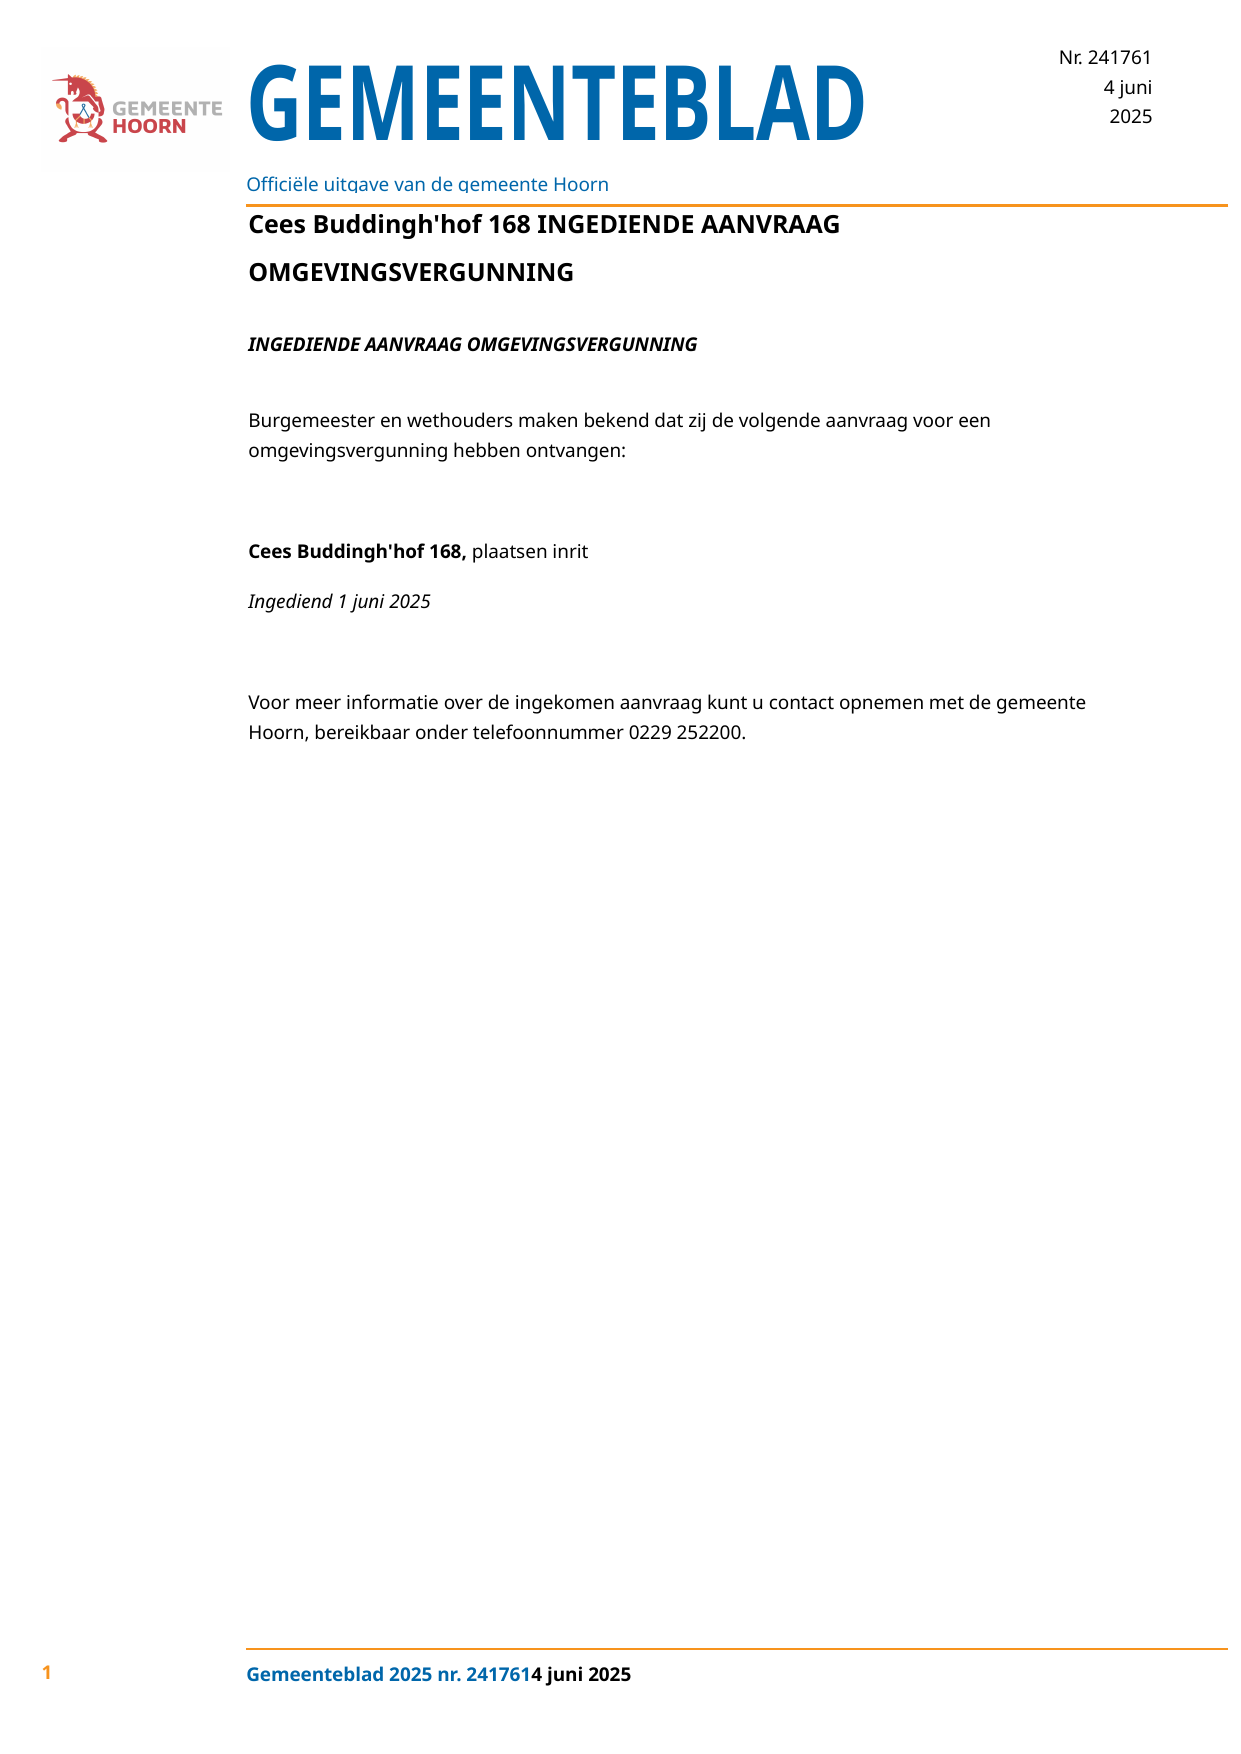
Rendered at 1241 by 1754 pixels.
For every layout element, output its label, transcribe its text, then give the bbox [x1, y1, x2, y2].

text Burgemeester en wethouders maken bekend dat zij de volgende aanvraag voor een omgevingsvergunning hebben ontvangen: [248, 408, 1152, 463]
picture [41, 47, 231, 172]
text Voor meer informatie over de ingekomen aanvraag kunt u contact opnemen met de gemeente Hoorn, bereikbaar onder telefoonnummer 0229 252200. [248, 689, 1152, 744]
text Cees Buddingh'hof 168 INGEDIENDE AANVRAAG OMGEVINGSVERGUNNING [248, 207, 1152, 288]
text INGEDIENDE AANVRAAG OMGEVINGSVERGUNNING [248, 331, 1152, 357]
text Cees Buddingh'hof 168, plaatsen inrit [248, 538, 1152, 564]
text Ingediend 1 juni 2025 [248, 588, 1152, 614]
